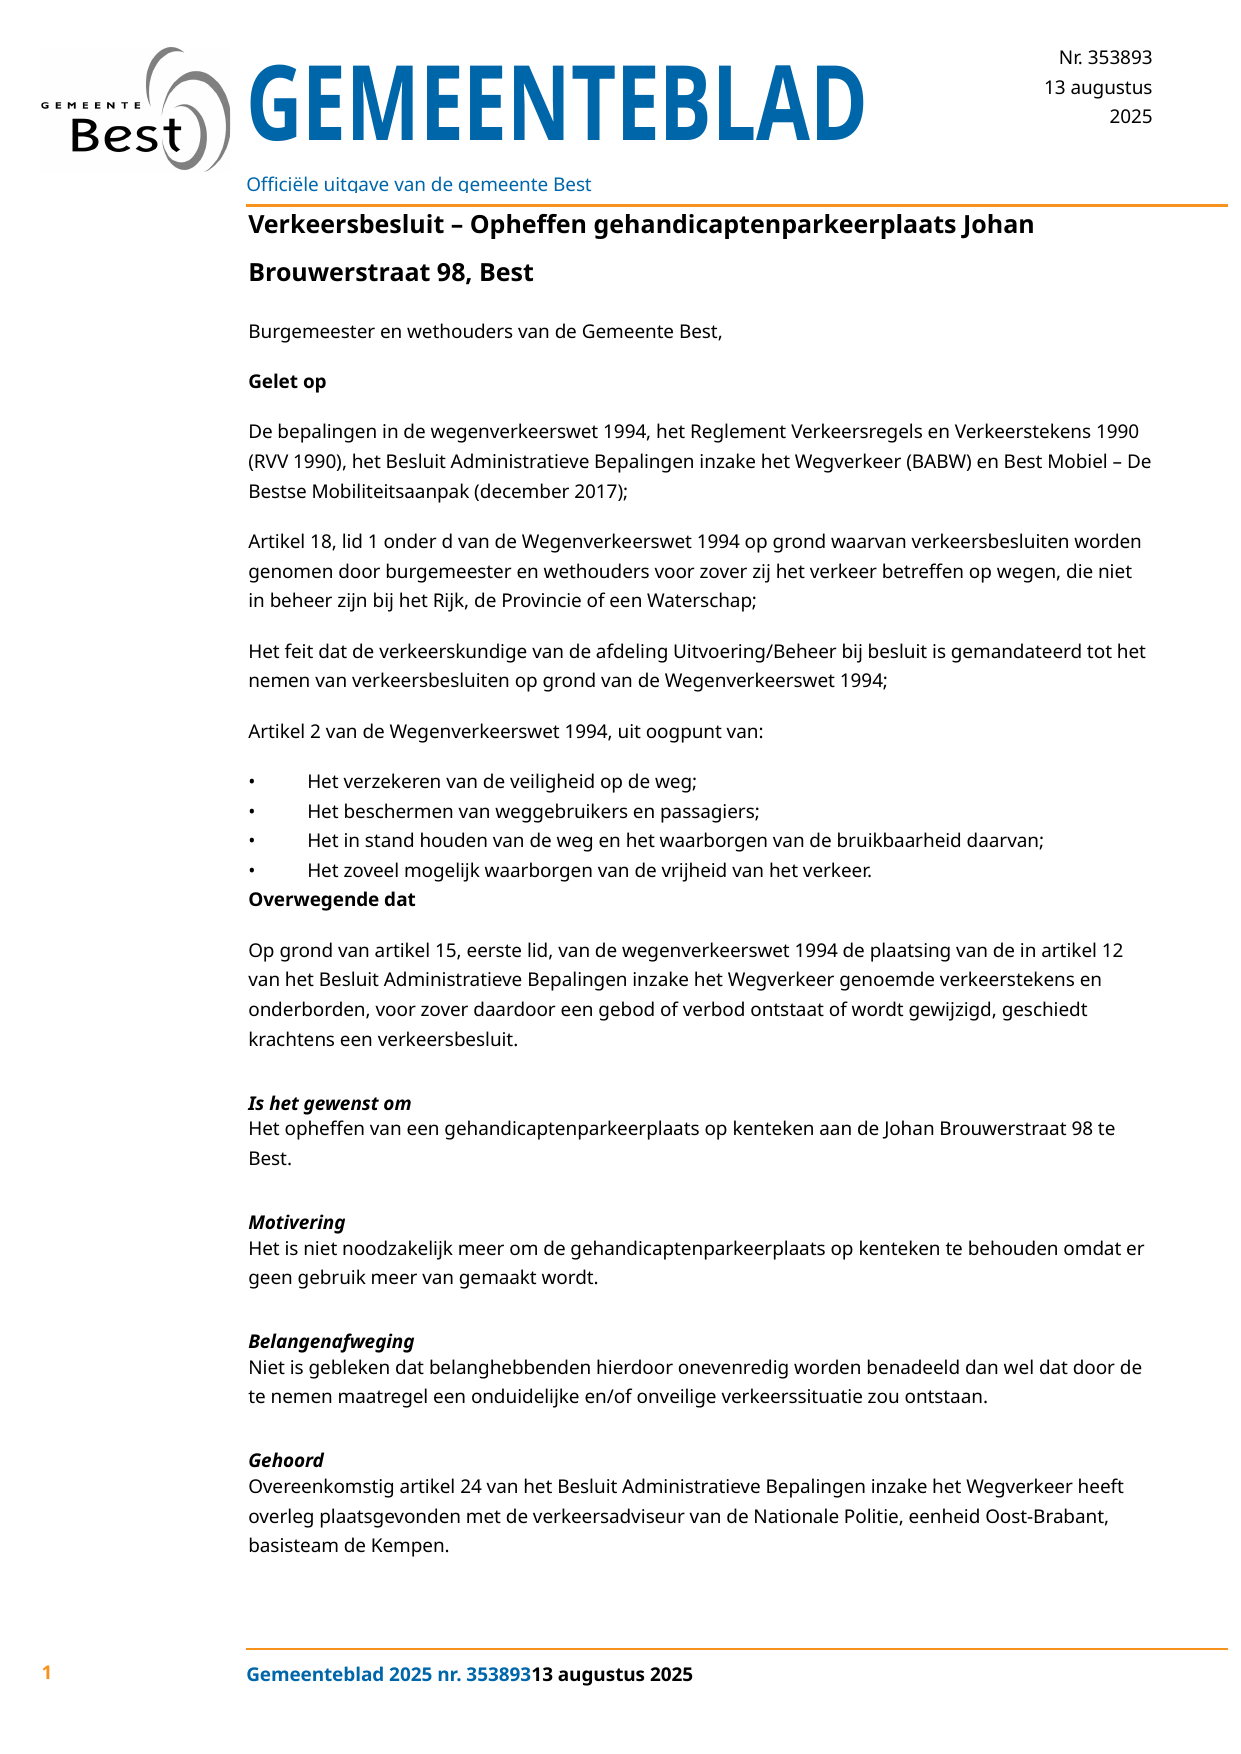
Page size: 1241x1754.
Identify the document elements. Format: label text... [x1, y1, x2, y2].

text Belangenafweging [248, 1328, 1152, 1354]
text Op grond van artikel 15, eerste lid, van de wegenverkeerswet 1994 de plaatsing van de in artikel 12 van het Besluit Administratieve Bepalingen inzake het Wegverkeer genoemde verkeerstekens en onderborden, voor zover daardoor een gebod of verbod ontstaat of wordt gewijzigd, geschiedt krachtens een verkeersbesluit. [248, 937, 1152, 1052]
text Motivering [248, 1209, 1152, 1235]
list Het beschermen van weggebruikers en passagiers; [248, 798, 1152, 824]
text Niet is gebleken dat belanghebbenden hierdoor onevenredig worden benadeeld dan wel dat door de te nemen maatregel een onduidelijke en/of onveilige verkeerssituatie zou ontstaan. [248, 1354, 1152, 1409]
text Artikel 18, lid 1 onder d van de Wegenverkeerswet 1994 op grond waarvan verkeersbesluiten worden genomen door burgemeester en wethouders voor zover zij het verkeer betreffen op wegen, die niet in beheer zijn bij het Rijk, de Provincie of een Waterschap; [248, 528, 1152, 613]
text Burgemeester en wethouders van de Gemeente Best, [248, 318, 1152, 344]
list Het verzekeren van de veiligheid op de weg; [248, 768, 1152, 794]
text Verkeersbesluit – Opheffen gehandicaptenparkeerplaats Johan Brouwerstraat 98, Best [248, 207, 1152, 288]
list Het zoveel mogelijk waarborgen van de vrijheid van het verkeer. [248, 857, 1152, 883]
text Het feit dat de verkeerskundige van de afdeling Uitvoering/Beheer bij besluit is gemandateerd tot het nemen van verkeersbesluiten op grond van de Wegenverkeerswet 1994; [248, 638, 1152, 693]
text Het is niet noodzakelijk meer om de gehandicaptenparkeerplaats op kenteken te behouden omdat er geen gebruik meer van gemaakt wordt. [248, 1235, 1152, 1290]
text De bepalingen in de wegenverkeerswet 1994, het Reglement Verkeersregels en Verkeerstekens 1990 (RVV 1990), het Besluit Administratieve Bepalingen inzake het Wegverkeer (BABW) en Best Mobiel – De Bestse Mobiliteitsaanpak (december 2017); [248, 419, 1152, 504]
picture [41, 47, 231, 172]
text Gehoord [248, 1448, 1152, 1473]
text Overwegende dat [248, 887, 1152, 912]
text Artikel 2 van de Wegenverkeerswet 1994, uit oogpunt van: [248, 718, 1152, 744]
text Gelet op [248, 368, 1152, 394]
text Het opheffen van een gehandicaptenparkeerplaats op kenteken aan de Johan Brouwerstraat 98 te Best. [248, 1116, 1152, 1171]
list Het in stand houden van de weg en het waarborgen van de bruikbaarheid daarvan; [248, 827, 1152, 853]
text Is het gewenst om [248, 1090, 1152, 1116]
text Overeenkomstig artikel 24 van het Besluit Administratieve Bepalingen inzake het Wegverkeer heeft overleg plaatsgevonden met de verkeersadviseur van de Nationale Politie, eenheid Oost-Brabant, basisteam de Kempen. [248, 1473, 1152, 1558]
